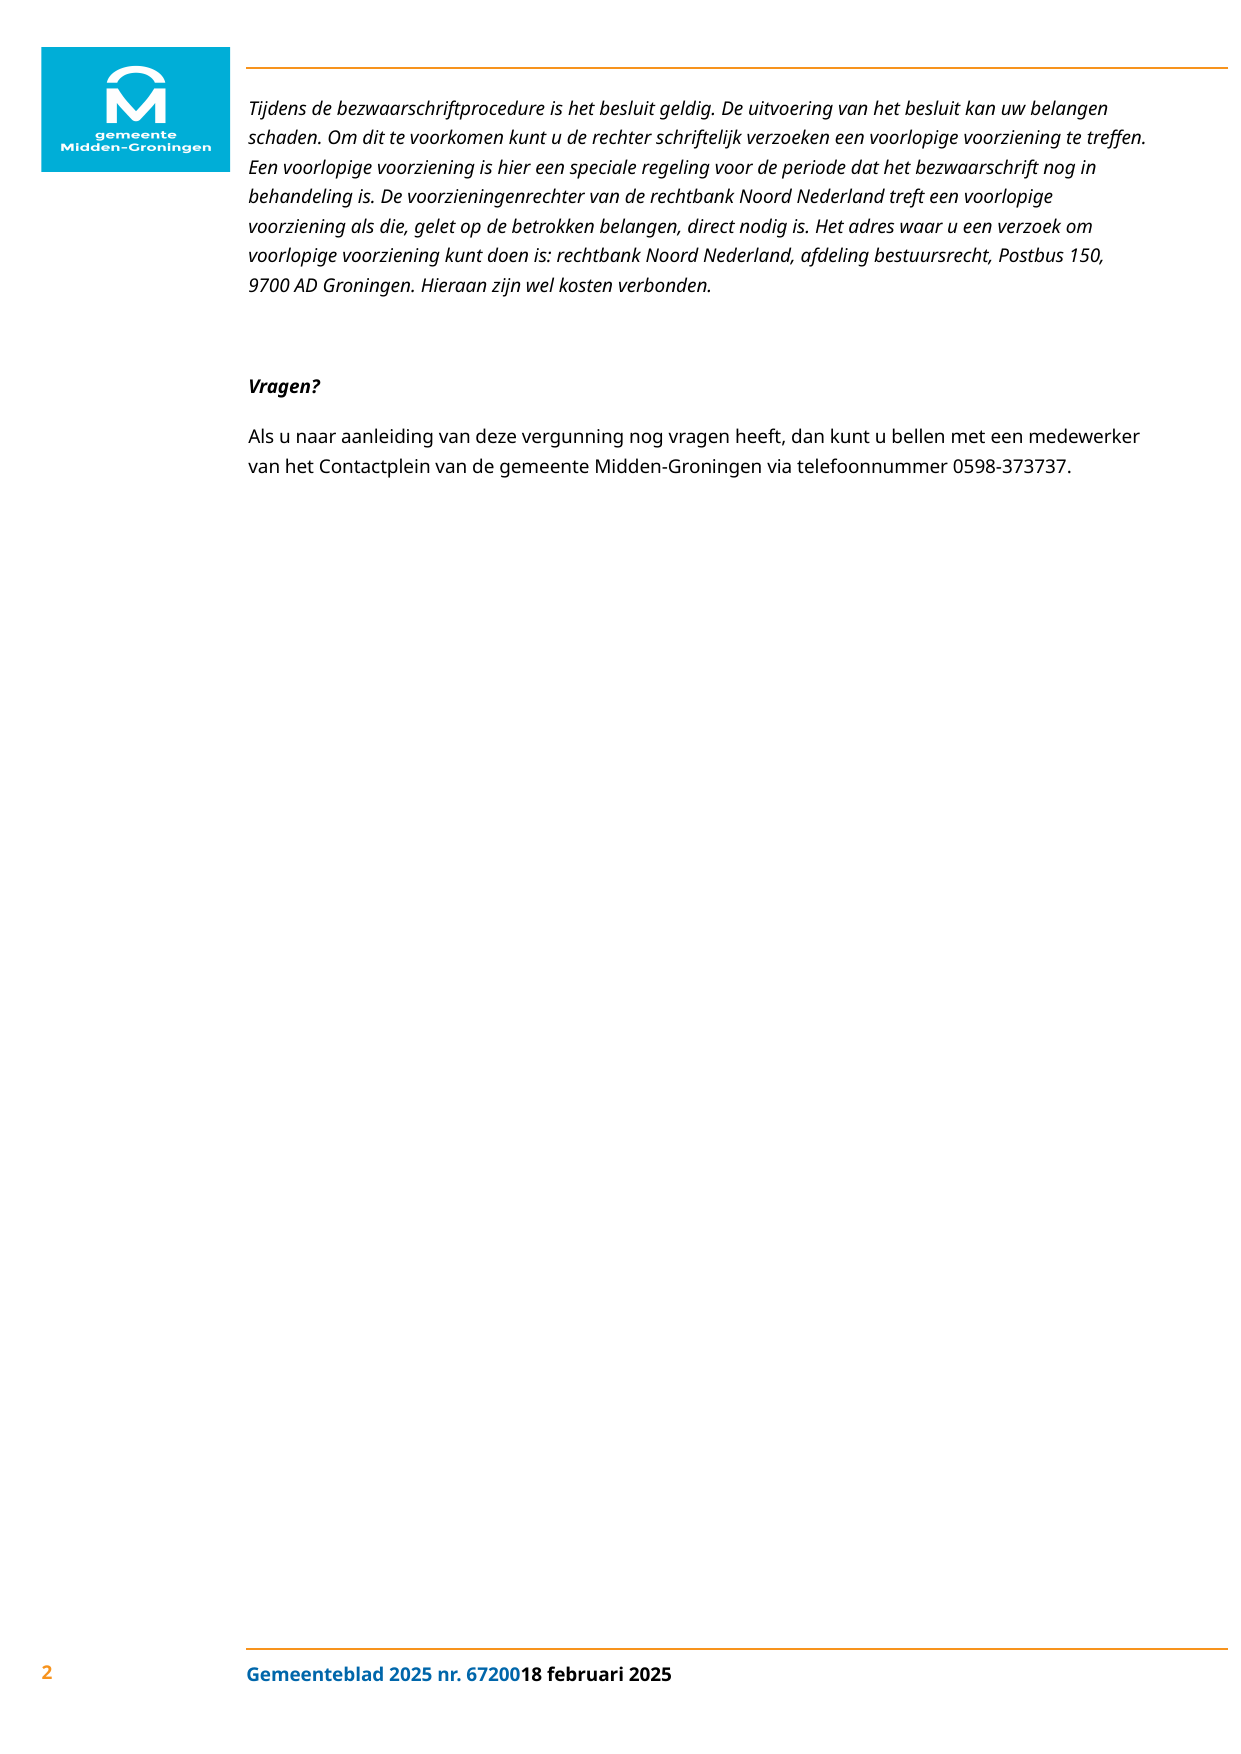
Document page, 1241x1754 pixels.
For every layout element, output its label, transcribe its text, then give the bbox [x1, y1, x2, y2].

picture [184, 146, 190, 153]
picture [107, 89, 165, 122]
text Als u naar aanleiding van deze vergunning nog vragen heeft, dan kunt u bellen met een medewerker van het Contactplein van de gemeente Midden-Groningen via telefoonnummer 0598-373737. [248, 423, 1152, 479]
text Tijdens de bezwaarschriftprocedure is het besluit geldig. De uitvoering van het besluit kan uw belangen schaden. Om dit te voorkomen kunt u de rechter schriftelijk verzoeken een voorlopige voorziening te treffen. Een voorlopige voorziening is hier een speciale regeling voor de periode dat het bezwaarschrift nog in behandeling is. De voorzieningenrechter van de rechtbank Noord Nederland treft een voorlopige voorziening als die, gelet op de betrokken belangen, direct nodig is. Het adres waar u een verzoek om voorlopige voorziening kunt doen is: rechtbank Noord Nederland, afdeling bestuursrecht, Postbus 150, 9700 AD Groningen. Hieraan zijn wel kosten verbonden. [248, 95, 1152, 298]
text Vragen? [248, 373, 1152, 399]
picture [108, 66, 164, 82]
